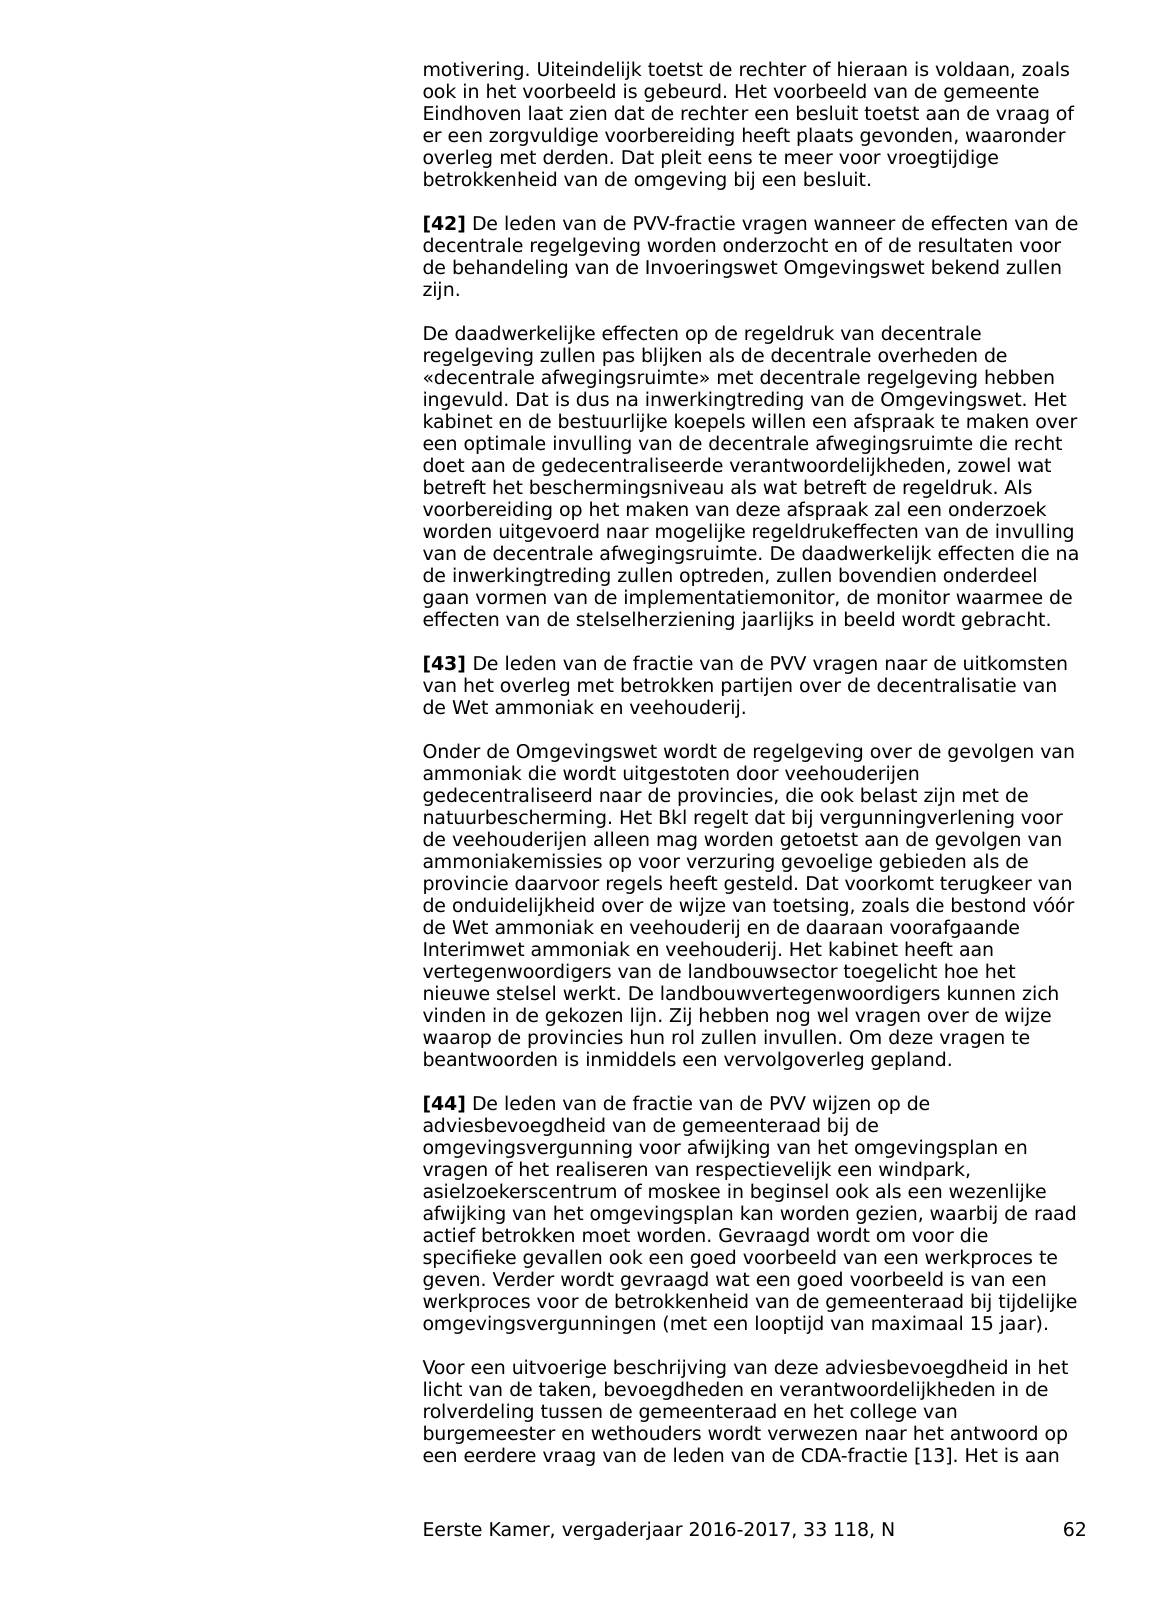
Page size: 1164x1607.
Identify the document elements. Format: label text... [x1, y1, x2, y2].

text [44] De leden van de fractie van de PVV wijzen op de adviesbevoegdheid van de gemeenteraad bij de omgevingsvergunning voor afwijking van het omgevingsplan en vragen of het realiseren van respectievelijk een windpark, asielzoekerscentrum of moskee in beginsel ook als een wezenlijke afwijking van het omgevingsplan kan worden gezien, waarbij de raad actief betrokken moet worden. Gevraagd wordt om voor die specifieke gevallen ook een goed voorbeeld van een werkproces te geven. Verder wordt gevraagd wat een goed voorbeeld is van een werkproces voor de betrokkenheid van de gemeenteraad bij tijdelijke omgevingsvergunningen (met een looptijd van maximaal 15 jaar). [422, 1093, 1087, 1335]
text Voor een uitvoerige beschrijving van deze adviesbevoegdheid in het licht van de taken, bevoegdheden en verantwoordelijkheden in de rolverdeling tussen de gemeenteraad en het college van burgemeester en wethouders wordt verwezen naar het antwoord op een eerdere vraag van de leden van de CDA-fractie [13]. Het is aan [422, 1357, 1087, 1467]
text motivering. Uiteindelijk toetst de rechter of hieraan is voldaan, zoals ook in het voorbeeld is gebeurd. Het voorbeeld van de gemeente Eindhoven laat zien dat de rechter een besluit toetst aan de vraag of er een zorgvuldige voorbereiding heeft plaats gevonden, waaronder overleg met derden. Dat pleit eens te meer voor vroegtijdige betrokkenheid van de omgeving bij een besluit. [422, 59, 1087, 191]
text [43] De leden van de fractie van de PVV vragen naar de uitkomsten van het overleg met betrokken partijen over de decentralisatie van de Wet ammoniak en veehouderij. [422, 653, 1087, 719]
text Onder de Omgevingswet wordt de regelgeving over de gevolgen van ammoniak die wordt uitgestoten door veehouderijen gedecentraliseerd naar de provincies, die ook belast zijn met de natuurbescherming. Het Bkl regelt dat bij vergunningverlening voor de veehouderijen alleen mag worden getoetst aan de gevolgen van ammoniakemissies op voor verzuring gevoelige gebieden als de provincie daarvoor regels heeft gesteld. Dat voorkomt terugkeer van de onduidelijkheid over de wijze van toetsing, zoals die bestond vóór de Wet ammoniak en veehouderij en de daaraan voorafgaande Interimwet ammoniak en veehouderij. Het kabinet heeft aan vertegenwoordigers van de landbouwsector toegelicht hoe het nieuwe stelsel werkt. De landbouwvertegenwoordigers kunnen zich vinden in de gekozen lijn. Zij hebben nog wel vragen over de wijze waarop de provincies hun rol zullen invullen. Om deze vragen te beantwoorden is inmiddels een vervolgoverleg gepland. [422, 741, 1087, 1071]
text [42] De leden van de PVV-fractie vragen wanneer de effecten van de decentrale regelgeving worden onderzocht en of de resultaten voor de behandeling van de Invoeringswet Omgevingswet bekend zullen zijn. [422, 213, 1087, 301]
text De daadwerkelijke effecten op de regeldruk van decentrale regelgeving zullen pas blijken als de decentrale overheden de «decentrale afwegingsruimte» met decentrale regelgeving hebben ingevuld. Dat is dus na inwerkingtreding van de Omgevingswet. Het kabinet en de bestuurlijke koepels willen een afspraak te maken over een optimale invulling van de decentrale afwegingsruimte die recht doet aan de gedecentraliseerde verantwoordelijkheden, zowel wat betreft het beschermingsniveau als wat betreft de regeldruk. Als voorbereiding op het maken van deze afspraak zal een onderzoek worden uitgevoerd naar mogelijke regeldrukeffecten van de invulling van de decentrale afwegingsruimte. De daadwerkelijk effecten die na de inwerkingtreding zullen optreden, zullen bovendien onderdeel gaan vormen van de implementatiemonitor, de monitor waarmee de effecten van de stelselherziening jaarlijks in beeld wordt gebracht. [422, 323, 1087, 631]
